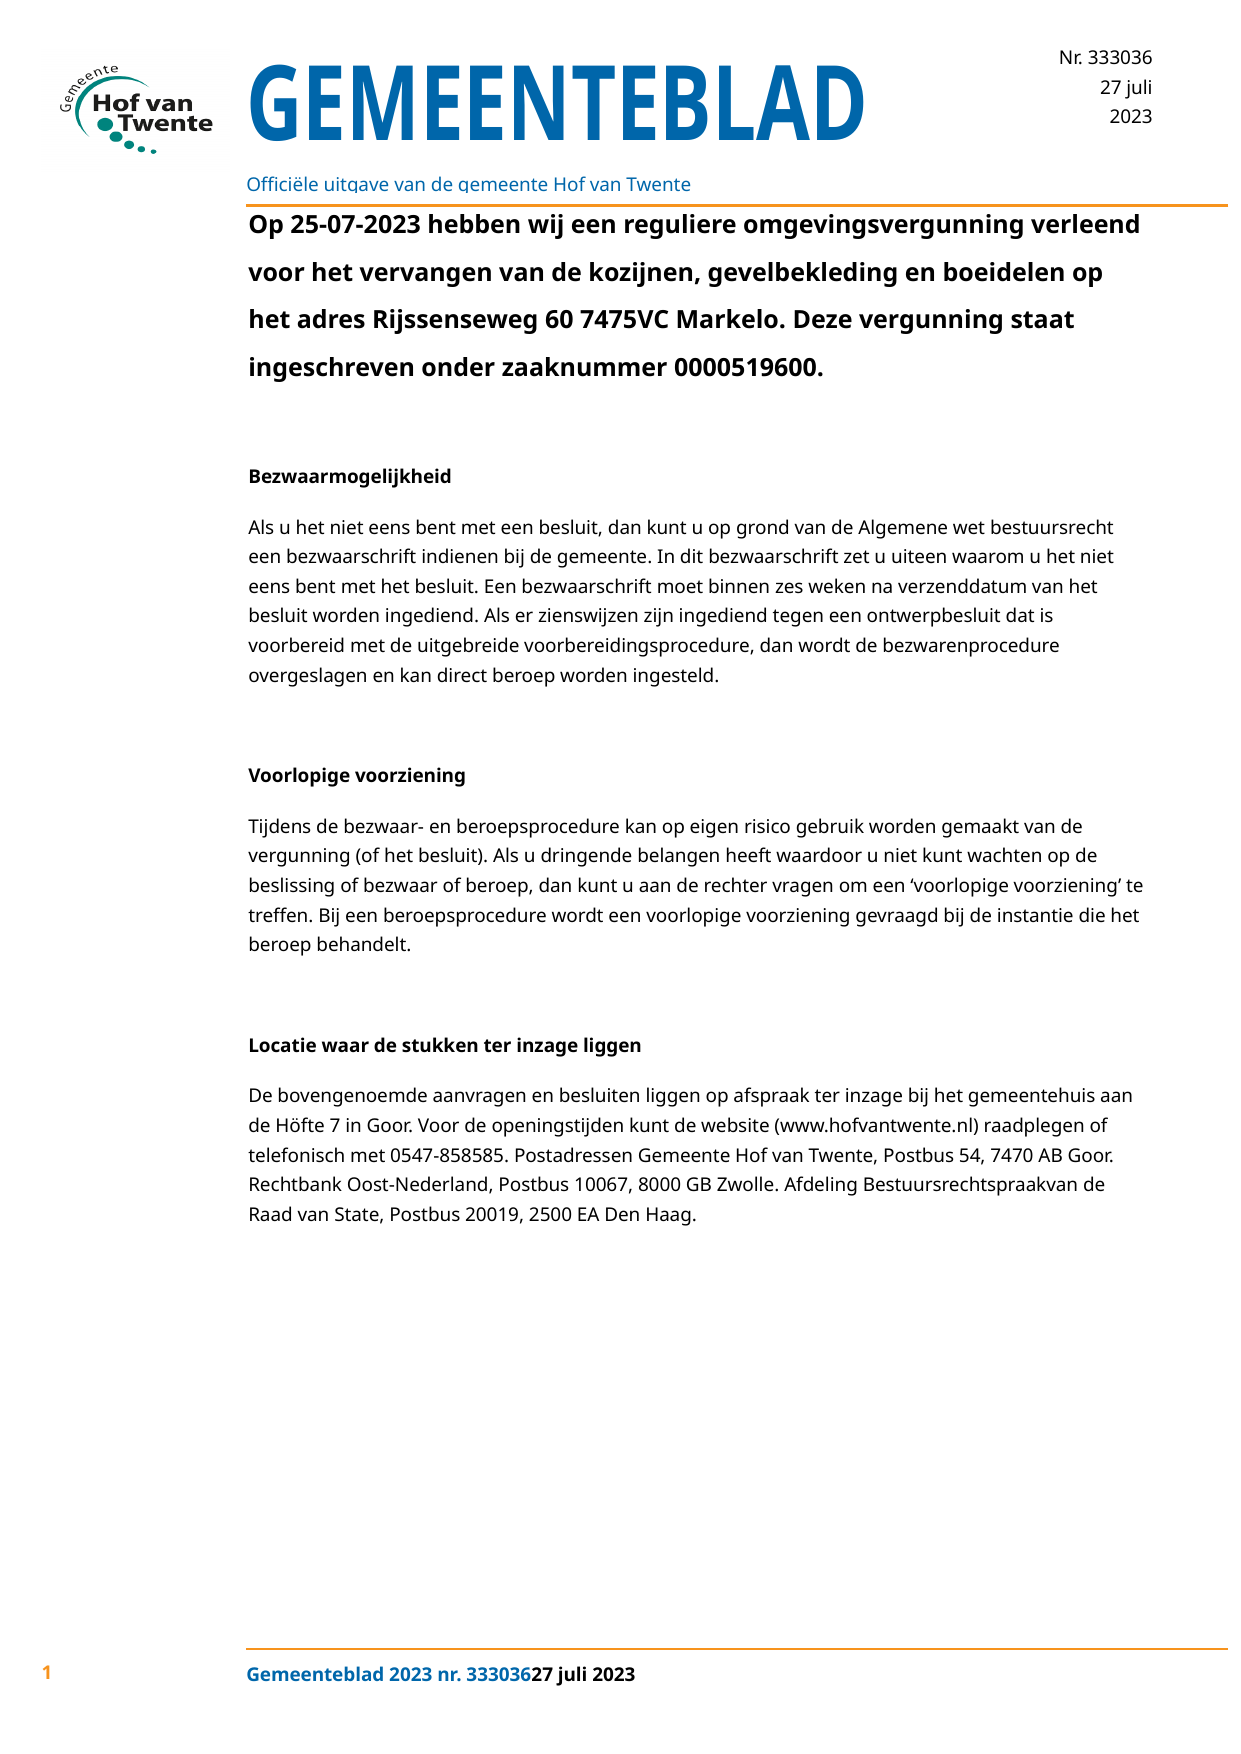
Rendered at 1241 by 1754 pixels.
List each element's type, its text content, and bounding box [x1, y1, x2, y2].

text De bovengenoemde aanvragen en besluiten liggen op afspraak ter inzage bij het gemeentehuis aan de Höfte 7 in Goor. Voor de openingstijden kunt de website (www.hofvantwente.nl) raadplegen of telefonisch met 0547-858585. Postadressen Gemeente Hof van Twente, Postbus 54, 7470 AB Goor. Rechtbank Oost-Nederland, Postbus 10067, 8000 GB Zwolle. Afdeling Bestuursrechtspraakvan de Raad van State, Postbus 20019, 2500 EA Den Haag. [248, 1083, 1152, 1227]
text Op 25-07-2023 hebben wij een reguliere omgevingsvergunning verleend voor het vervangen van de kozijnen, gevelbekleding en boeidelen op het adres Rijssenseweg 60 7475VC Markelo. Deze vergunning staat ingeschreven onder zaaknummer 0000519600. [248, 207, 1152, 384]
text Als u het niet eens bent met een besluit, dan kunt u op grond van de Algemene wet bestuursrecht een bezwaarschrift indienen bij de gemeente. In dit bezwaarschrift zet u uiteen waarom u het niet eens bent met het besluit. Een bezwaarschrift moet binnen zes weken na verzenddatum van het besluit worden ingediend. Als er zienswijzen zijn ingediend tegen een ontwerpbesluit dat is voorbereid met de uitgebreide voorbereidingsprocedure, dan wordt de bezwarenprocedure overgeslagen en kan direct beroep worden ingesteld. [248, 514, 1152, 688]
picture [41, 47, 231, 172]
text Voorlopige voorziening [248, 763, 1152, 788]
text Bezwaarmogelijkheid [248, 463, 1152, 489]
text Tijdens de bezwaar- en beroepsprocedure kan op eigen risico gebruik worden gemaakt van de vergunning (of het besluit). Als u dringende belangen heeft waardoor u niet kunt wachten op de beslissing of bezwaar of beroep, dan kunt u aan de rechter vragen om een ‘voorlopige voorziening’ te treffen. Bij een beroepsprocedure wordt een voorlopige voorziening gevraagd bij de instantie die het beroep behandelt. [248, 813, 1152, 957]
text Locatie waar de stukken ter inzage liggen [248, 1032, 1152, 1058]
